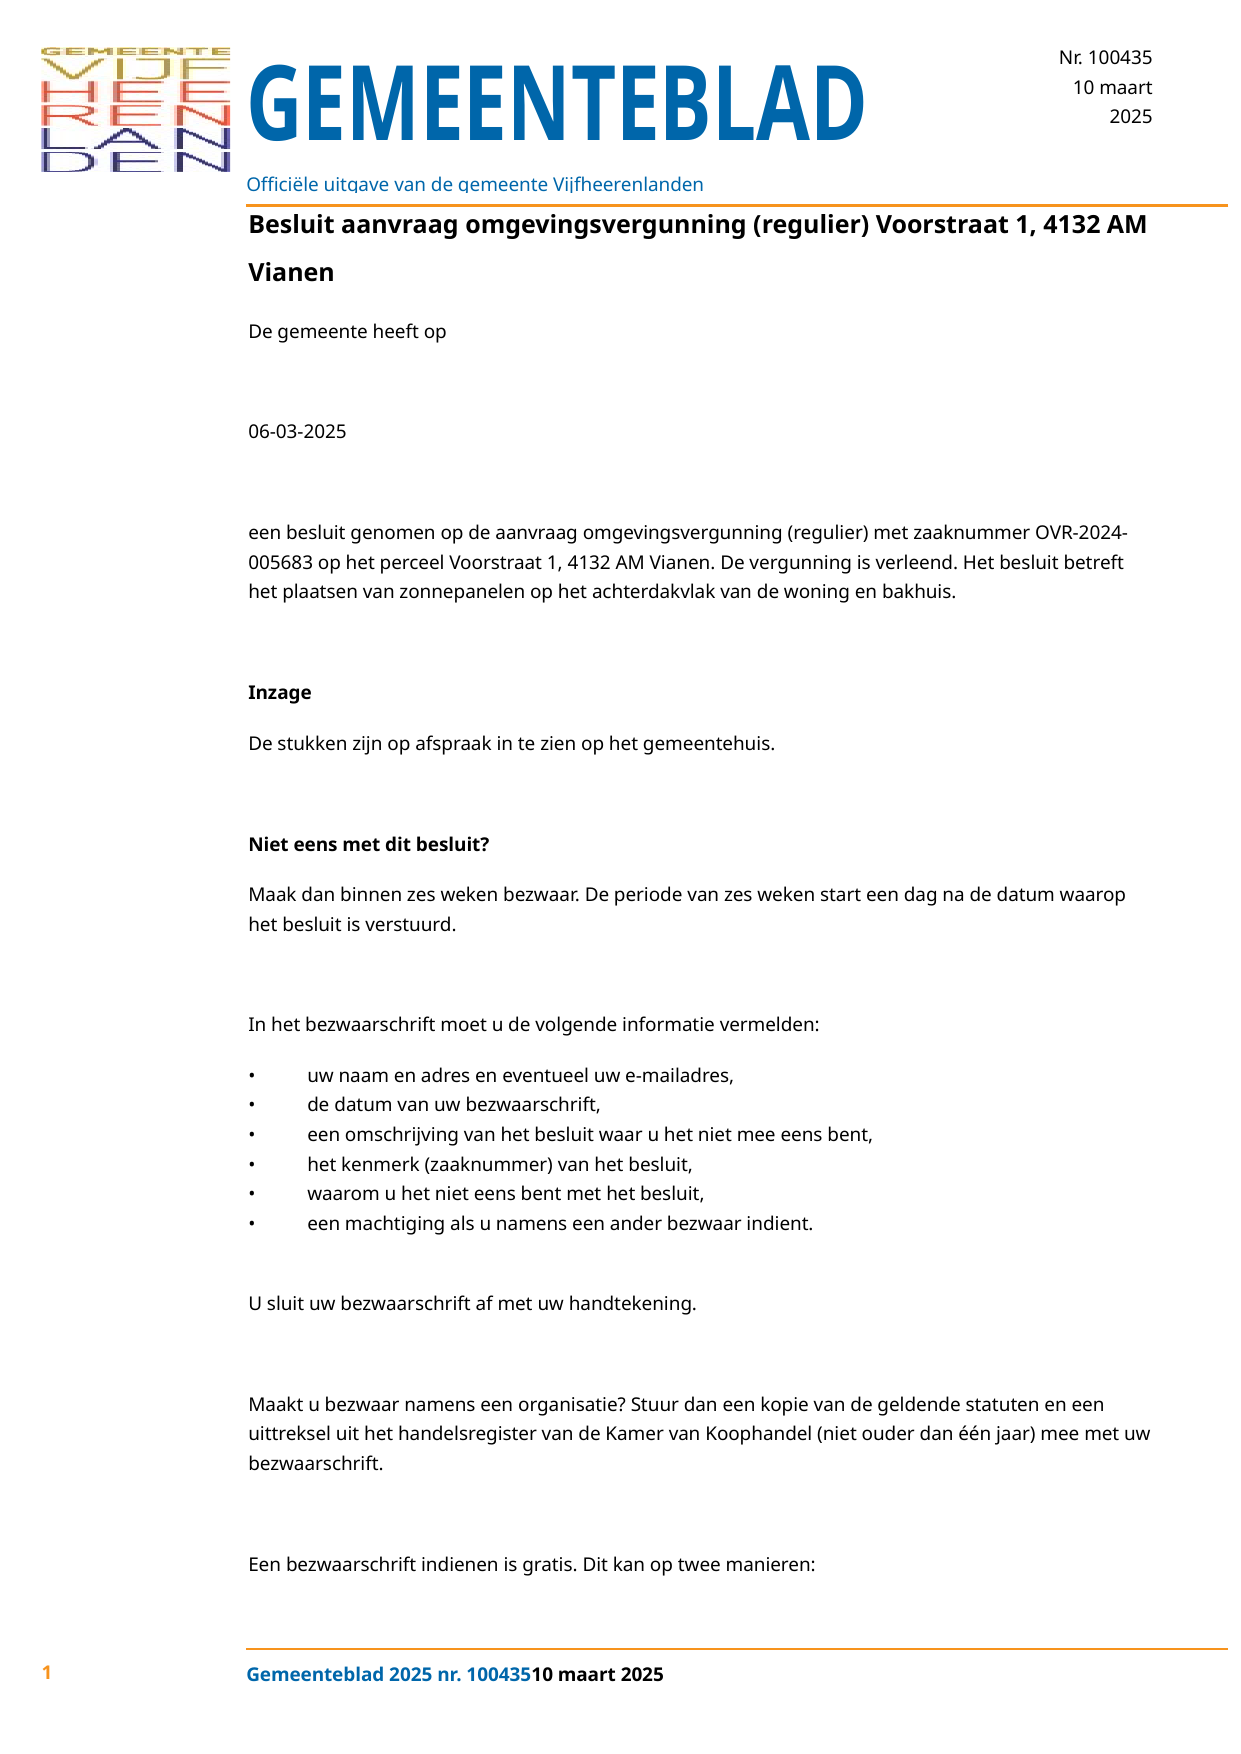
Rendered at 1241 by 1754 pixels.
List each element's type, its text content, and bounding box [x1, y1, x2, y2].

list waarom u het niet eens bent met het besluit, [248, 1180, 1152, 1206]
text Besluit aanvraag omgevingsvergunning (regulier) Voorstraat 1, 4132 AM Vianen [248, 207, 1152, 288]
text Maak dan binnen zes weken bezwaar. De periode van zes weken start een dag na de datum waarop het besluit is verstuurd. [248, 881, 1152, 937]
text 06-03-2025 [248, 419, 1152, 444]
text De gemeente heeft op [248, 318, 1152, 344]
list een machtiging als u namens een ander bezwaar indient. [248, 1210, 1152, 1236]
picture [41, 47, 231, 172]
list het kenmerk (zaaknummer) van het besluit, [248, 1151, 1152, 1177]
text De stukken zijn op afspraak in te zien op het gemeentehuis. [248, 730, 1152, 756]
text Maakt u bezwaar namens een organisatie? Stuur dan een kopie van de geldende statuten en een uittreksel uit het handelsregister van de Kamer van Koophandel (niet ouder dan één jaar) mee met uw bezwaarschrift. [248, 1391, 1152, 1476]
text een besluit genomen op de aanvraag omgevingsvergunning (regulier) met zaaknummer OVR-2024-005683 op het perceel Voorstraat 1, 4132 AM Vianen. De vergunning is verleend. Het besluit betreft het plaatsen van zonnepanelen op het achterdakvlak van de woning en bakhuis. [248, 519, 1152, 604]
text Inzage [248, 679, 1152, 705]
text In het bezwaarschrift moet u de volgende informatie vermelden: [248, 1012, 1152, 1037]
text Niet eens met dit besluit? [248, 831, 1152, 857]
text Een bezwaarschrift indienen is gratis. Dit kan op twee manieren: [248, 1551, 1152, 1577]
list uw naam en adres en eventueel uw e-mailadres, [248, 1062, 1152, 1088]
text U sluit uw bezwaarschrift af met uw handtekening. [248, 1290, 1152, 1316]
list een omschrijving van het besluit waar u het niet mee eens bent, [248, 1121, 1152, 1147]
list de datum van uw bezwaarschrift, [248, 1092, 1152, 1117]
